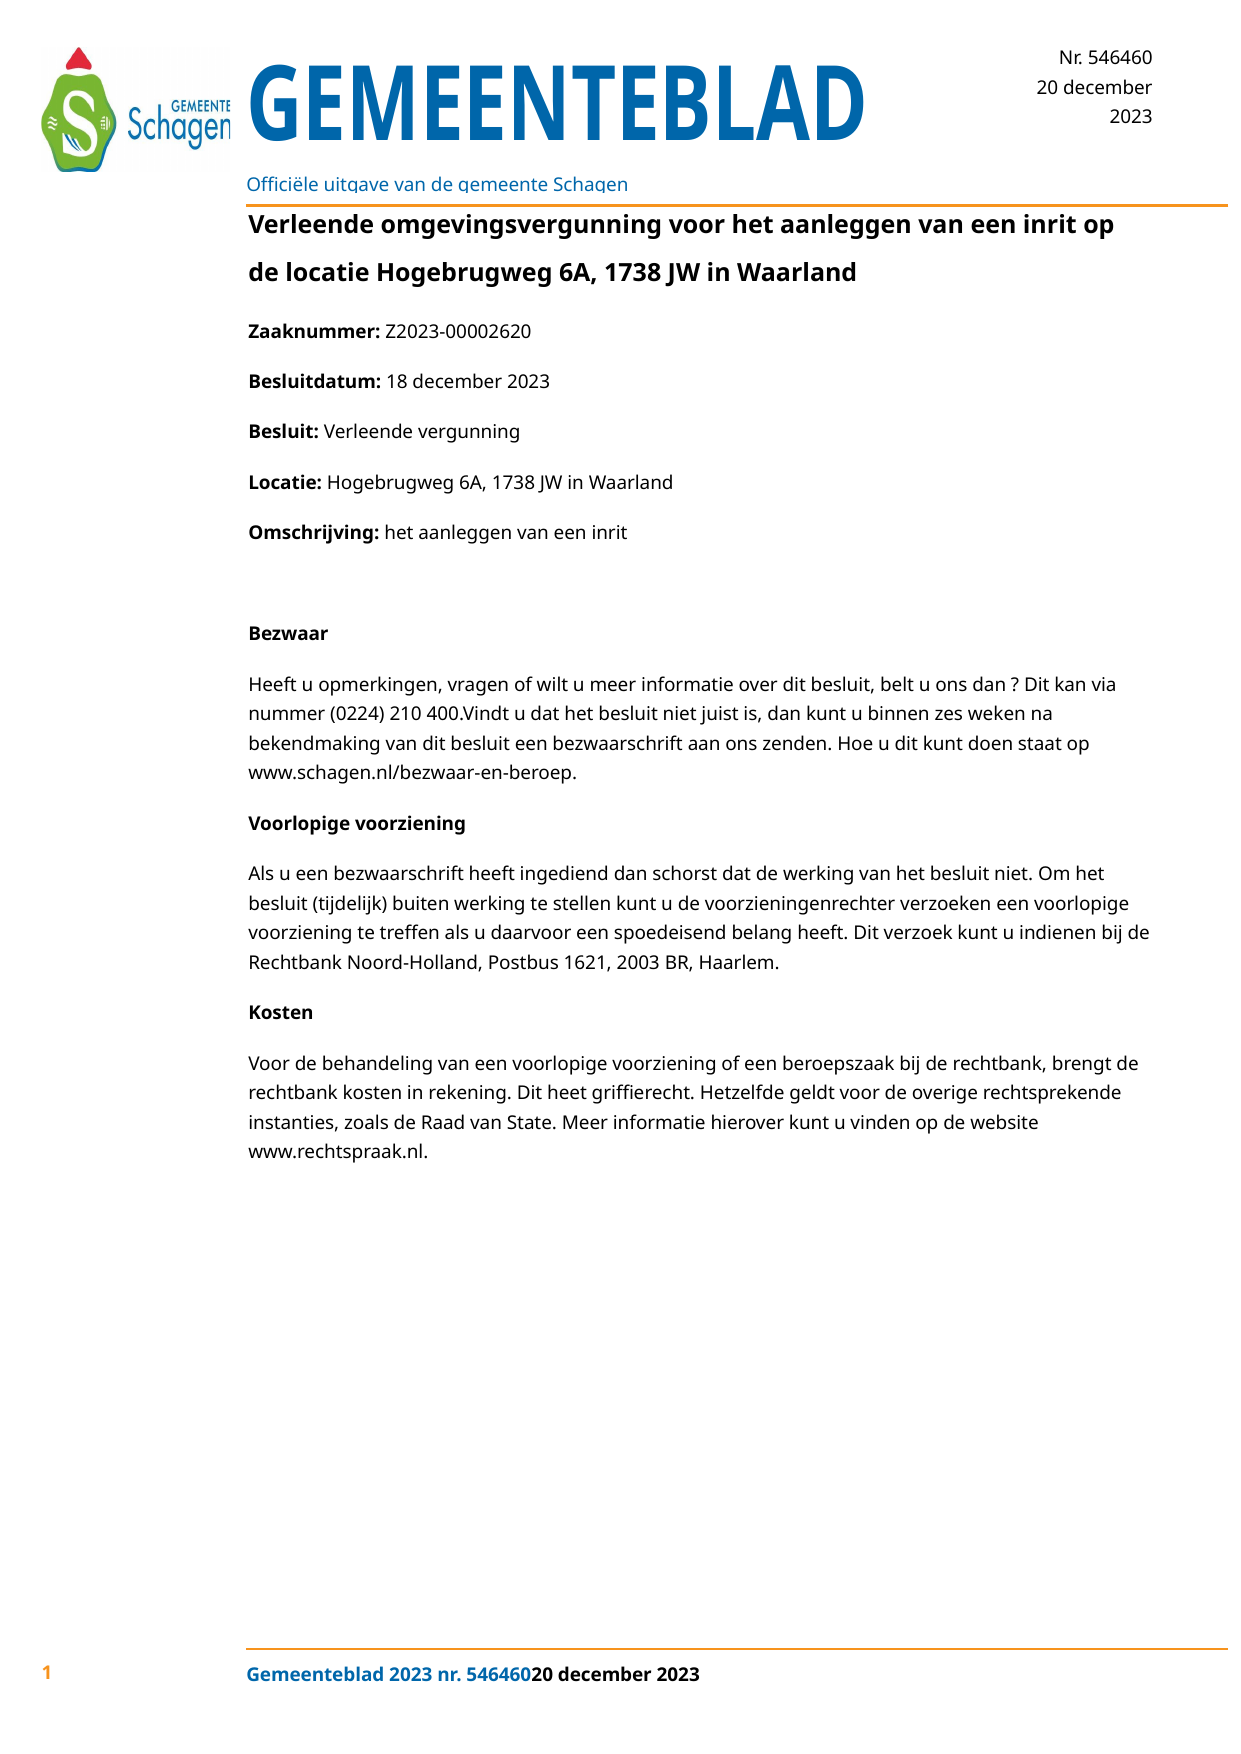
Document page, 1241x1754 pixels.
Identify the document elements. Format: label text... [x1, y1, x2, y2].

text Voor de behandeling van een voorlopige voorziening of een beroepszaak bij de rechtbank, brengt de rechtbank kosten in rekening. Dit heet griffierecht. Hetzelfde geldt voor de overige rechtsprekende instanties, zoals de Raad van State. Meer informatie hierover kunt u vinden op de website www.rechtspraak.nl. [248, 1050, 1152, 1164]
text Besluitdatum: 18 december 2023 [248, 368, 1152, 394]
text Besluit: Verleende vergunning [248, 419, 1152, 444]
text Heeft u opmerkingen, vragen of wilt u meer informatie over dit besluit, belt u ons dan ? Dit kan via nummer (0224) 210 400.Vindt u dat het besluit niet juist is, dan kunt u binnen zes weken na bekendmaking van dit besluit een bezwaarschrift aan ons zenden. Hoe u dit kunt doen staat op www.schagen.nl/bezwaar-en-beroep. [248, 671, 1152, 785]
text Voorlopige voorziening [248, 810, 1152, 836]
text Omschrijving: het aanleggen van een inrit [248, 519, 1152, 545]
text Kosten [248, 999, 1152, 1025]
picture [41, 47, 231, 172]
text Bezwaar [248, 620, 1152, 646]
text Zaaknummer: Z2023-00002620 [248, 318, 1152, 344]
text Locatie: Hogebrugweg 6A, 1738 JW in Waarland [248, 469, 1152, 495]
text Verleende omgevingsvergunning voor het aanleggen van een inrit op de locatie Hogebrugweg 6A, 1738 JW in Waarland [248, 207, 1152, 288]
text Als u een bezwaarschrift heeft ingediend dan schorst dat de werking van het besluit niet. Om het besluit (tijdelijk) buiten werking te stellen kunt u de voorzieningenrechter verzoeken een voorlopige voorziening te treffen als u daarvoor een spoedeisend belang heeft. Dit verzoek kunt u indienen bij de Rechtbank Noord-Holland, Postbus 1621, 2003 BR, Haarlem. [248, 860, 1152, 975]
